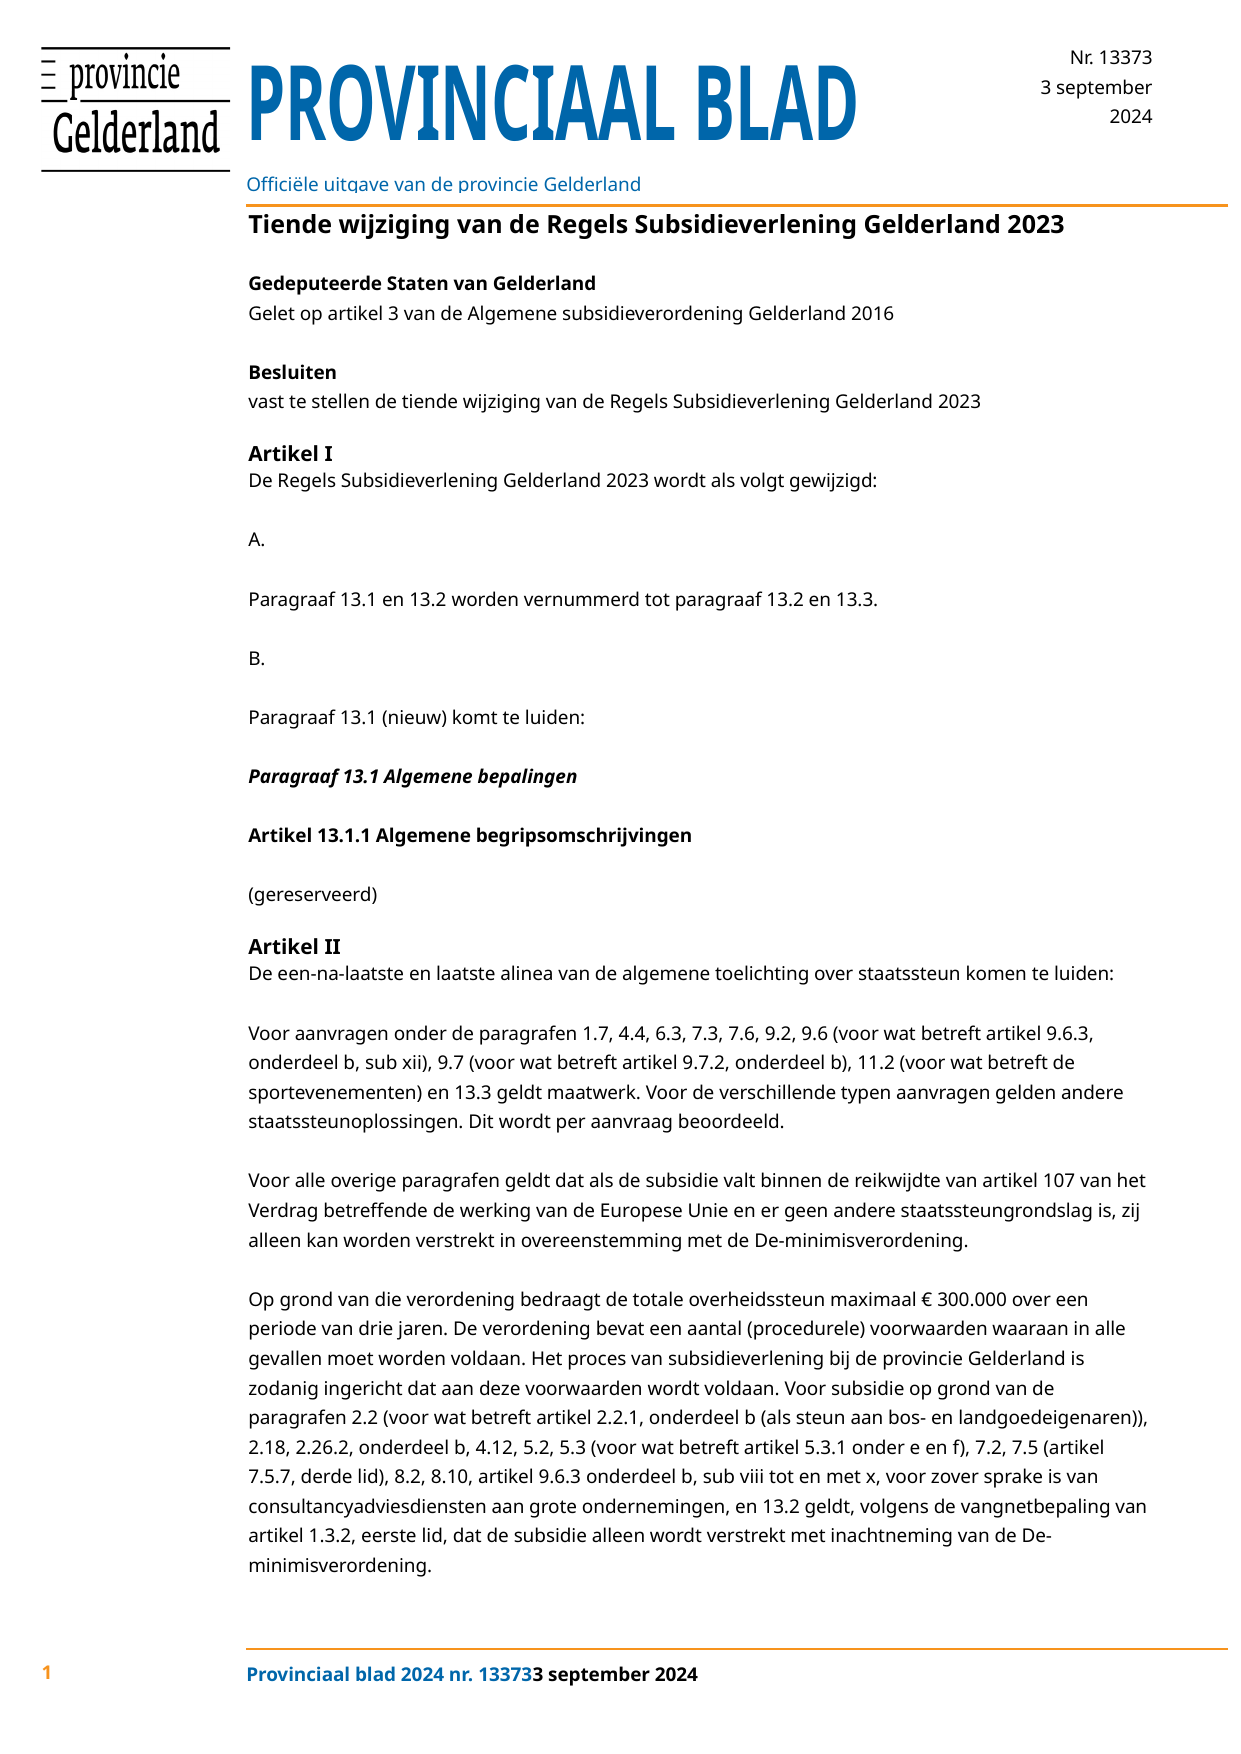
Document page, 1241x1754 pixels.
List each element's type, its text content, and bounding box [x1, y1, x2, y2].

text Artikel I [248, 439, 1152, 467]
text vast te stellen de tiende wijziging van de Regels Subsidieverlening Gelderland 2023 [248, 389, 1152, 414]
text Voor alle overige paragrafen geldt dat als de subsidie valt binnen de reikwijdte van artikel 107 van het Verdrag betreffende de werking van de Europese Unie en er geen andere staatssteungrondslag is, zij alleen kan worden verstrekt in overeenstemming met de De-minimisverordening. [248, 1168, 1152, 1252]
text Tiende wijziging van de Regels Subsidieverlening Gelderland 2023 [248, 207, 1152, 241]
text Paragraaf 13.1 (nieuw) komt te luiden: [248, 704, 1152, 730]
text Besluiten [248, 359, 1152, 385]
text Gelet op artikel 3 van de Algemene subsidieverordening Gelderland 2016 [248, 300, 1152, 326]
text De Regels Subsidieverlening Gelderland 2023 wordt als volgt gewijzigd: [248, 467, 1152, 493]
text (gereserveerd) [248, 882, 1152, 907]
text Voor aanvragen onder de paragrafen 1.7, 4.4, 6.3, 7.3, 7.6, 9.2, 9.6 (voor wat betreft artikel 9.6.3, onderdeel b, sub xii), 9.7 (voor wat betreft artikel 9.7.2, onderdeel b), 11.2 (voor wat betreft de sportevenementen) en 13.3 geldt maatwerk. Voor de verschillende typen aanvragen gelden andere staatssteunoplossingen. Dit wordt per aanvraag beoordeeld. [248, 1020, 1152, 1134]
text Paragraaf 13.1 Algemene bepalingen [248, 763, 1152, 789]
text B. [248, 645, 1152, 671]
text De een-na-laatste en laatste alinea van de algemene toelichting over staatssteun komen te luiden: [248, 961, 1152, 986]
text Op grond van die verordening bedraagt de totale overheidssteun maximaal € 300.000 over een periode van drie jaren. De verordening bevat een aantal (procedurele) voorwaarden waaraan in alle gevallen moet worden voldaan. Het proces van subsidieverlening bij de provincie Gelderland is zodanig ingericht dat aan deze voorwaarden wordt voldaan. Voor subsidie op grond van de paragrafen 2.2 (voor wat betreft artikel 2.2.1, onderdeel b (als steun aan bos- en landgoedeigenaren)), 2.18, 2.26.2, onderdeel b, 4.12, 5.2, 5.3 (voor wat betreft artikel 5.3.1 onder e en f), 7.2, 7.5 (artikel 7.5.7, derde lid), 8.2, 8.10, artikel 9.6.3 onderdeel b, sub viii tot en met x, voor zover sprake is van consultancyadviesdiensten aan grote ondernemingen, en 13.2 geldt, volgens de vangnetbepaling van artikel 1.3.2, eerste lid, dat de subsidie alleen wordt verstrekt met inachtneming van de De-minimisverordening. [248, 1286, 1152, 1578]
text Artikel II [248, 932, 1152, 961]
picture [41, 47, 231, 172]
text Paragraaf 13.1 en 13.2 worden vernummerd tot paragraaf 13.2 en 13.3. [248, 586, 1152, 612]
text Gedeputeerde Staten van Gelderland [248, 270, 1152, 296]
text Artikel 13.1.1 Algemene begripsomschrijvingen [248, 822, 1152, 848]
text A. [248, 527, 1152, 552]
